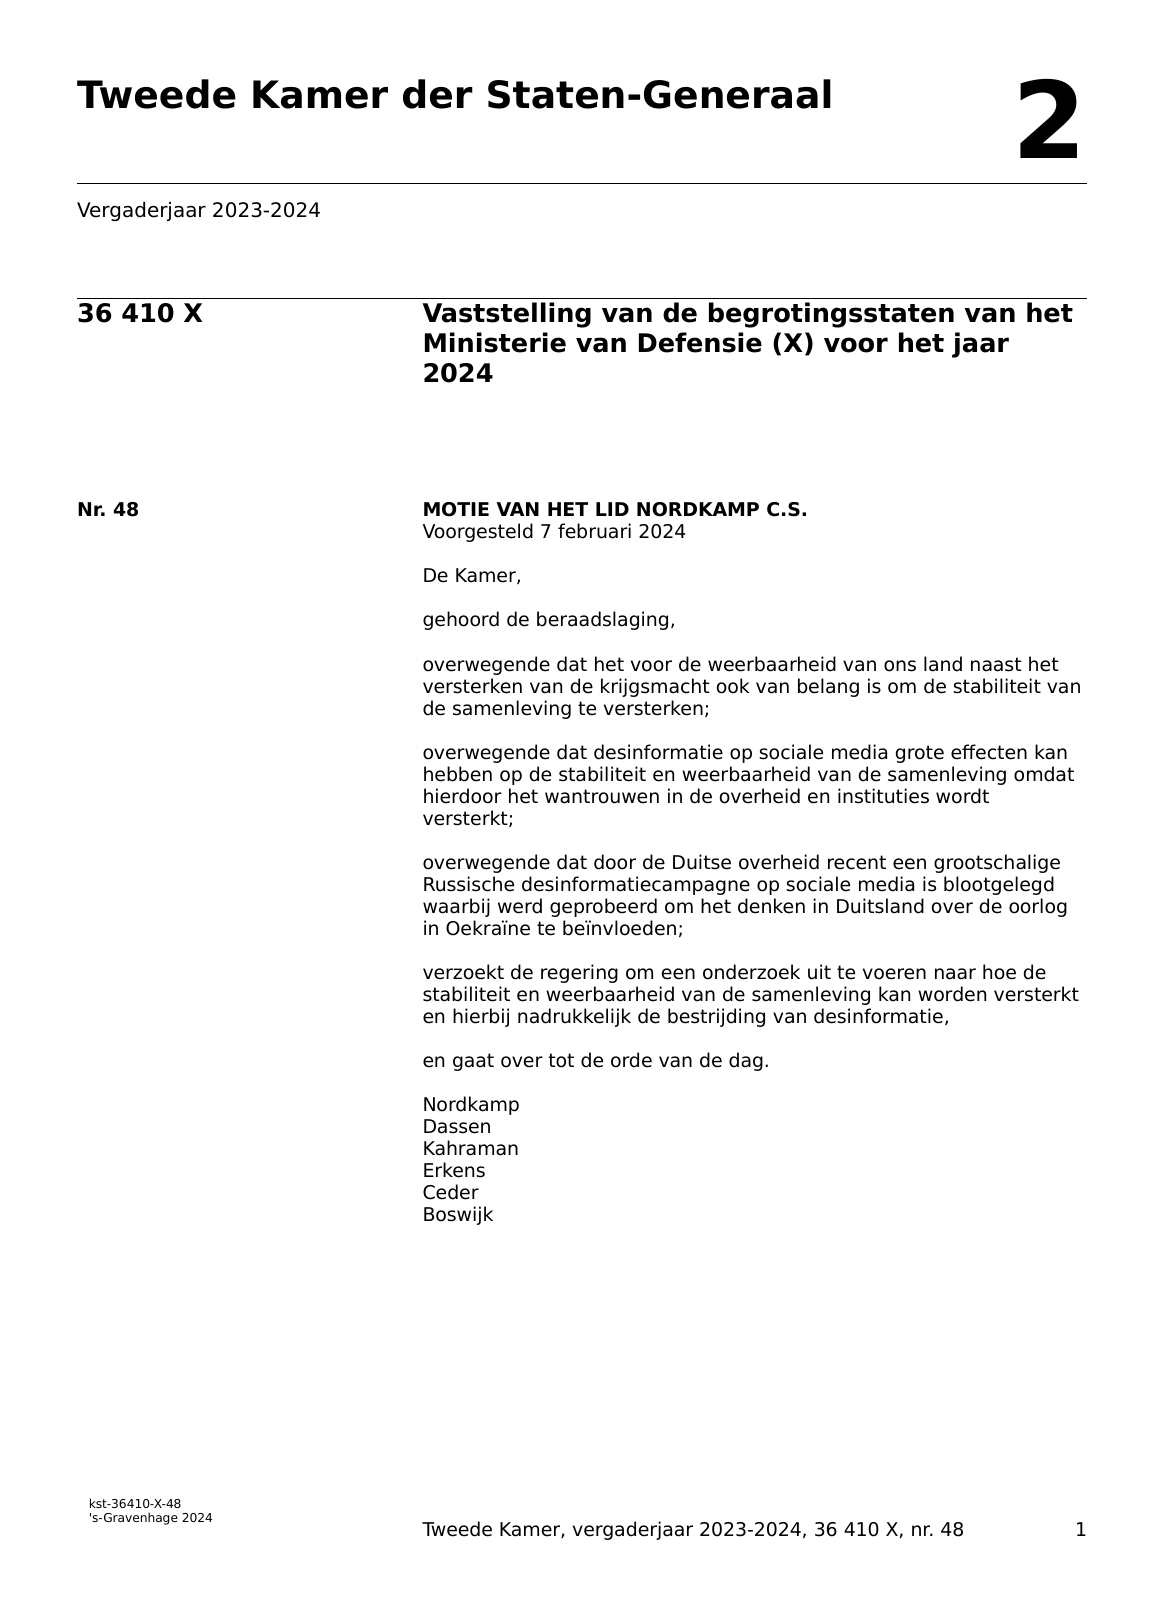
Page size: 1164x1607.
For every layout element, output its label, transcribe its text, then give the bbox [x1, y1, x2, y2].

text kst-36410-X-48 [88, 1497, 323, 1511]
text Ceder [422, 1182, 1087, 1204]
text Kahraman [422, 1138, 1087, 1160]
text Voorgesteld 7 februari 2024 [422, 521, 1087, 543]
table_header 2 [886, 59, 1087, 183]
text overwegende dat door de Duitse overheid recent een grootschalige Russische desinformatiecampagne op sociale media is blootgelegd waarbij werd geprobeerd om het denken in Duitsland over de oorlog in Oekraïne te beïnvloeden; [422, 852, 1087, 940]
table_header Tweede Kamer der Staten-Generaal [77, 59, 886, 183]
text overwegende dat het voor de weerbaarheid van ons land naast het versterken van de krijgsmacht ook van belang is om de stabiliteit van de samenleving te versterken; [422, 653, 1087, 719]
text Boswijk [422, 1204, 1087, 1226]
text gehoord de beraadslaging, [422, 609, 1087, 631]
text Nordkamp [422, 1094, 1087, 1116]
text Dassen [422, 1116, 1087, 1138]
text en gaat over tot de orde van de dag. [422, 1050, 1087, 1072]
text De Kamer, [422, 565, 1087, 587]
text Erkens [422, 1160, 1087, 1182]
subtitle Nr. 48 MOTIE VAN HET LID NORDKAMP C.S. [77, 499, 1087, 521]
subtitle 36 410 X Vaststelling van de begrotingsstaten van het Ministerie van Defensie (X) voor het jaar 2024 [77, 299, 1087, 388]
table_cell Vergaderjaar 2023-2024 [77, 184, 1087, 298]
text 's-Gravenhage 2024 [88, 1511, 323, 1525]
text overwegende dat desinformatie op sociale media grote effecten kan hebben op de stabiliteit en weerbaarheid van de samenleving omdat hierdoor het wantrouwen in de overheid en instituties wordt versterkt; [422, 742, 1087, 829]
text verzoekt de regering om een onderzoek uit te voeren naar hoe de stabiliteit en weerbaarheid van de samenleving kan worden versterkt en hierbij nadrukkelijk de bestrijding van desinformatie, [422, 962, 1087, 1028]
